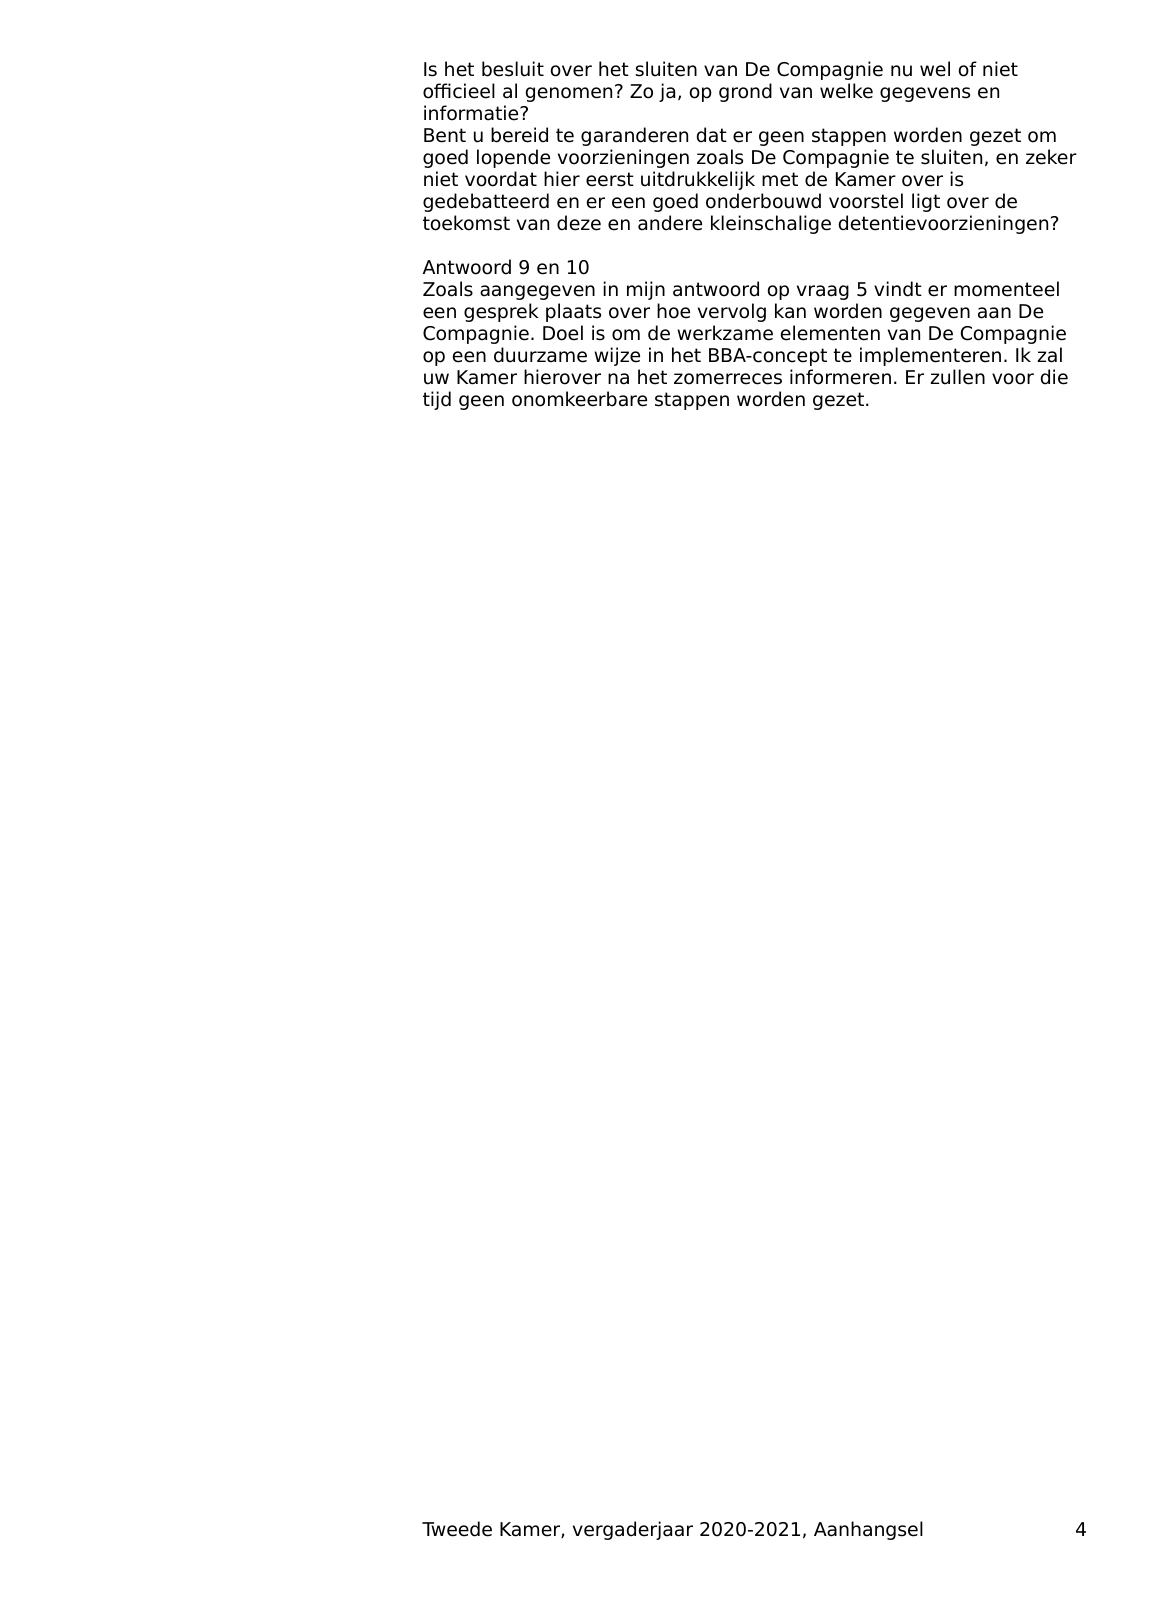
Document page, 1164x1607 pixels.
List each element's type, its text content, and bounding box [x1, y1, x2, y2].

text Zoals aangegeven in mijn antwoord op vraag 5 vindt er momenteel een gesprek plaats over hoe vervolg kan worden gegeven aan De Compagnie. Doel is om de werkzame elementen van De Compagnie op een duurzame wijze in het BBA-concept te implementeren. Ik zal uw Kamer hierover na het zomerreces informeren. Er zullen voor die tijd geen onomkeerbare stappen worden gezet. [422, 279, 1087, 411]
text Bent u bereid te garanderen dat er geen stappen worden gezet om goed lopende voorzieningen zoals De Compagnie te sluiten, en zeker niet voordat hier eerst uitdrukkelijk met de Kamer over is gedebatteerd en er een goed onderbouwd voorstel ligt over de toekomst van deze en andere kleinschalige detentievoorzieningen? [422, 125, 1087, 235]
text Antwoord 9 en 10 [422, 257, 1087, 279]
text Is het besluit over het sluiten van De Compagnie nu wel of niet officieel al genomen? Zo ja, op grond van welke gegevens en informatie? [422, 59, 1087, 125]
